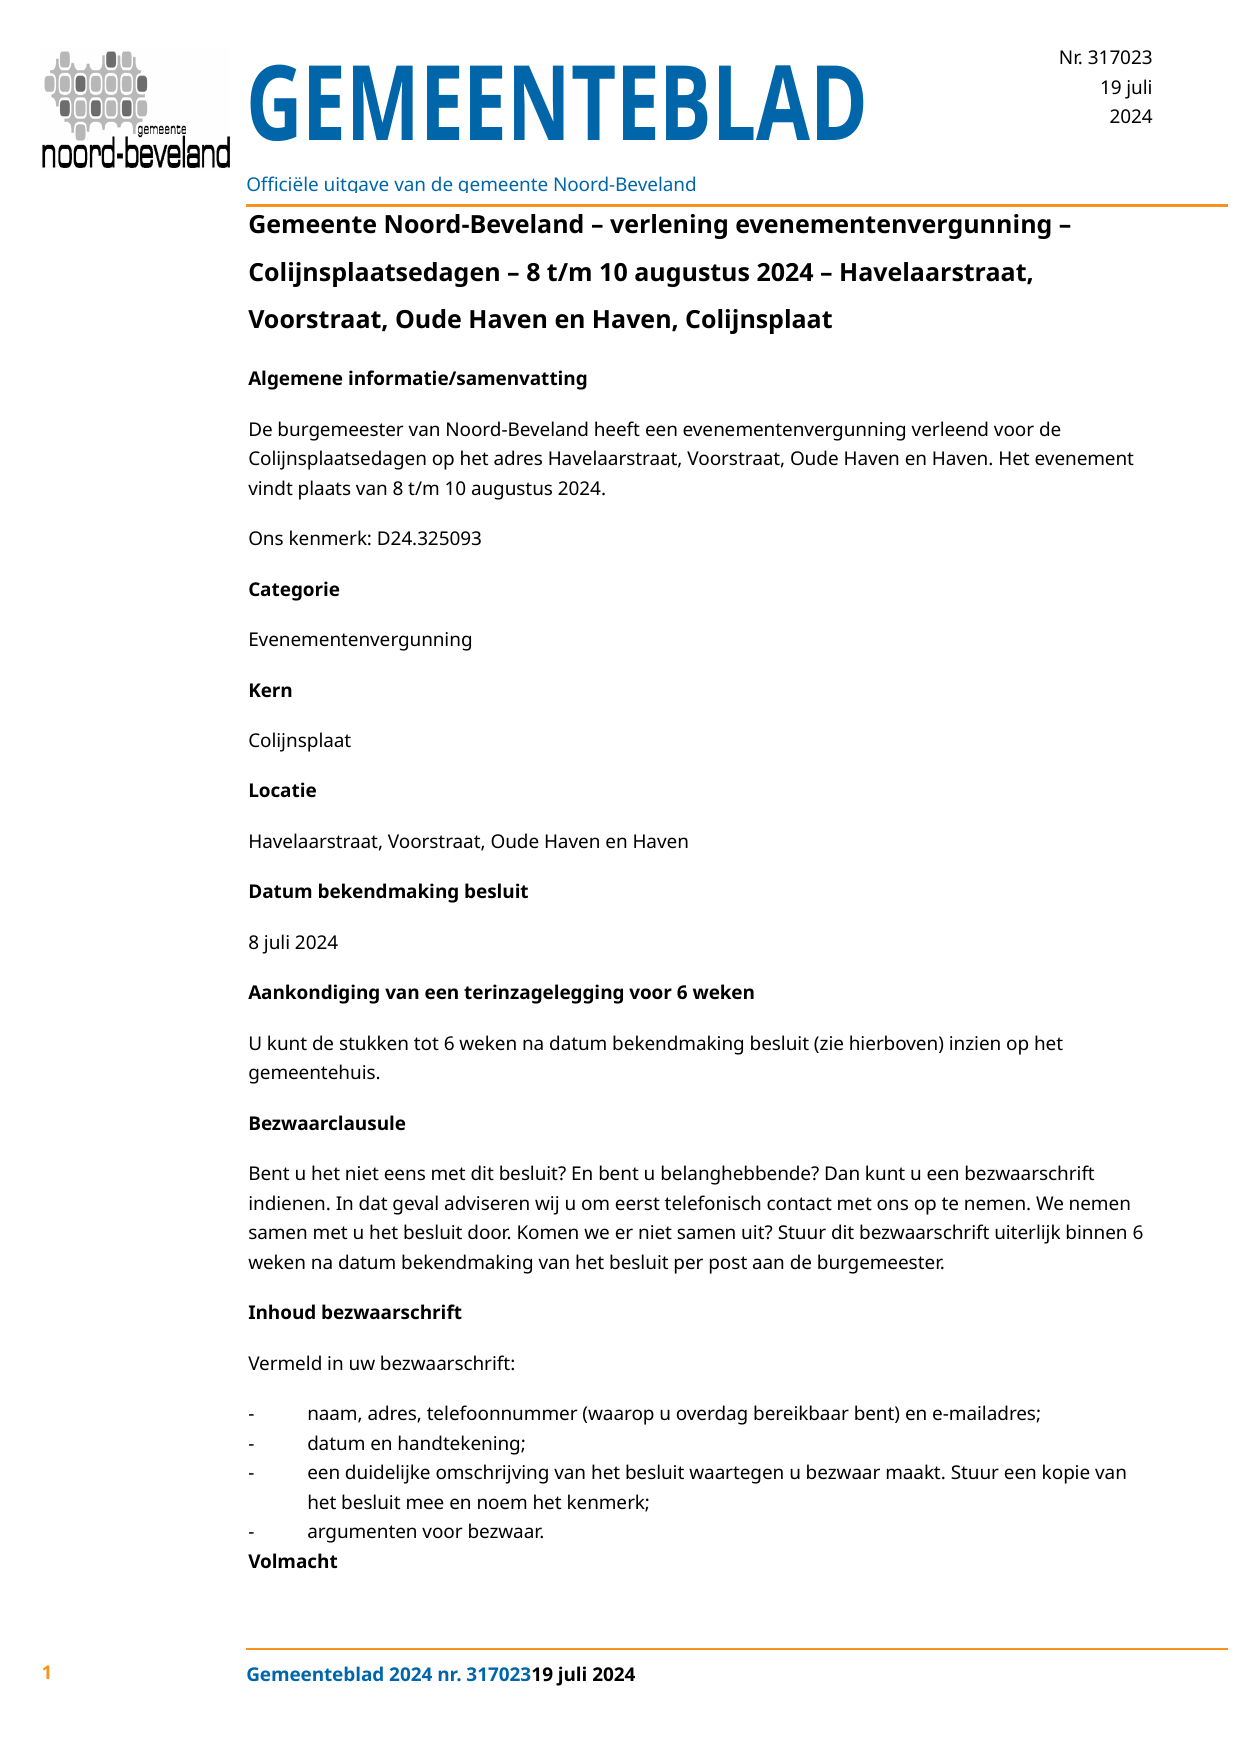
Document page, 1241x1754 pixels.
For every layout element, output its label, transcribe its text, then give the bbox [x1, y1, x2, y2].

text Inhoud bezwaarschrift [248, 1299, 1152, 1325]
text Algemene informatie/samenvatting [248, 366, 1152, 391]
text Aankondiging van een terinzagelegging voor 6 weken [248, 979, 1152, 1005]
list datum en handtekening; [248, 1430, 1152, 1455]
text Locatie [248, 778, 1152, 803]
text Vermeld in uw bezwaarschrift: [248, 1350, 1152, 1375]
picture [41, 47, 231, 172]
list een duidelijke omschrijving van het besluit waartegen u bezwaar maakt. Stuur een kopie van het besluit mee en noem het kenmerk; [248, 1459, 1152, 1514]
text Bezwaarclausule [248, 1110, 1152, 1135]
text Volmacht [248, 1548, 1152, 1574]
text Kern [248, 677, 1152, 702]
text Categorie [248, 576, 1152, 602]
text De burgemeester van Noord-Beveland heeft een evenementenvergunning verleend voor de Colijnsplaatsedagen op het adres Havelaarstraat, Voorstraat, Oude Haven en Haven. Het evenement vindt plaats van 8 t/m 10 augustus 2024. [248, 416, 1152, 501]
text Colijnsplaat [248, 727, 1152, 753]
text 8 juli 2024 [248, 929, 1152, 954]
list argumenten voor bezwaar. [248, 1518, 1152, 1544]
text Havelaarstraat, Voorstraat, Oude Haven en Haven [248, 828, 1152, 854]
text Ons kenmerk: D24.325093 [248, 526, 1152, 551]
text Bent u het niet eens met dit besluit? En bent u belanghebbende? Dan kunt u een bezwaarschrift indienen. In dat geval adviseren wij u om eerst telefonisch contact met ons op te nemen. We nemen samen met u het besluit door. Komen we er niet samen uit? Stuur dit bezwaarschrift uiterlijk binnen 6 weken na datum bekendmaking van het besluit per post aan de burgemeester. [248, 1160, 1152, 1274]
text Gemeente Noord-Beveland – verlening evenementenvergunning – Colijnsplaatsedagen – 8 t/m 10 augustus 2024 – Havelaarstraat, Voorstraat, Oude Haven en Haven, Colijnsplaat [248, 207, 1152, 336]
list naam, adres, telefoonnummer (waarop u overdag bereikbaar bent) en e-mailadres; [248, 1400, 1152, 1426]
text Evenementenvergunning [248, 626, 1152, 652]
text Datum bekendmaking besluit [248, 878, 1152, 904]
text U kunt de stukken tot 6 weken na datum bekendmaking besluit (zie hierboven) inzien op het gemeentehuis. [248, 1030, 1152, 1085]
